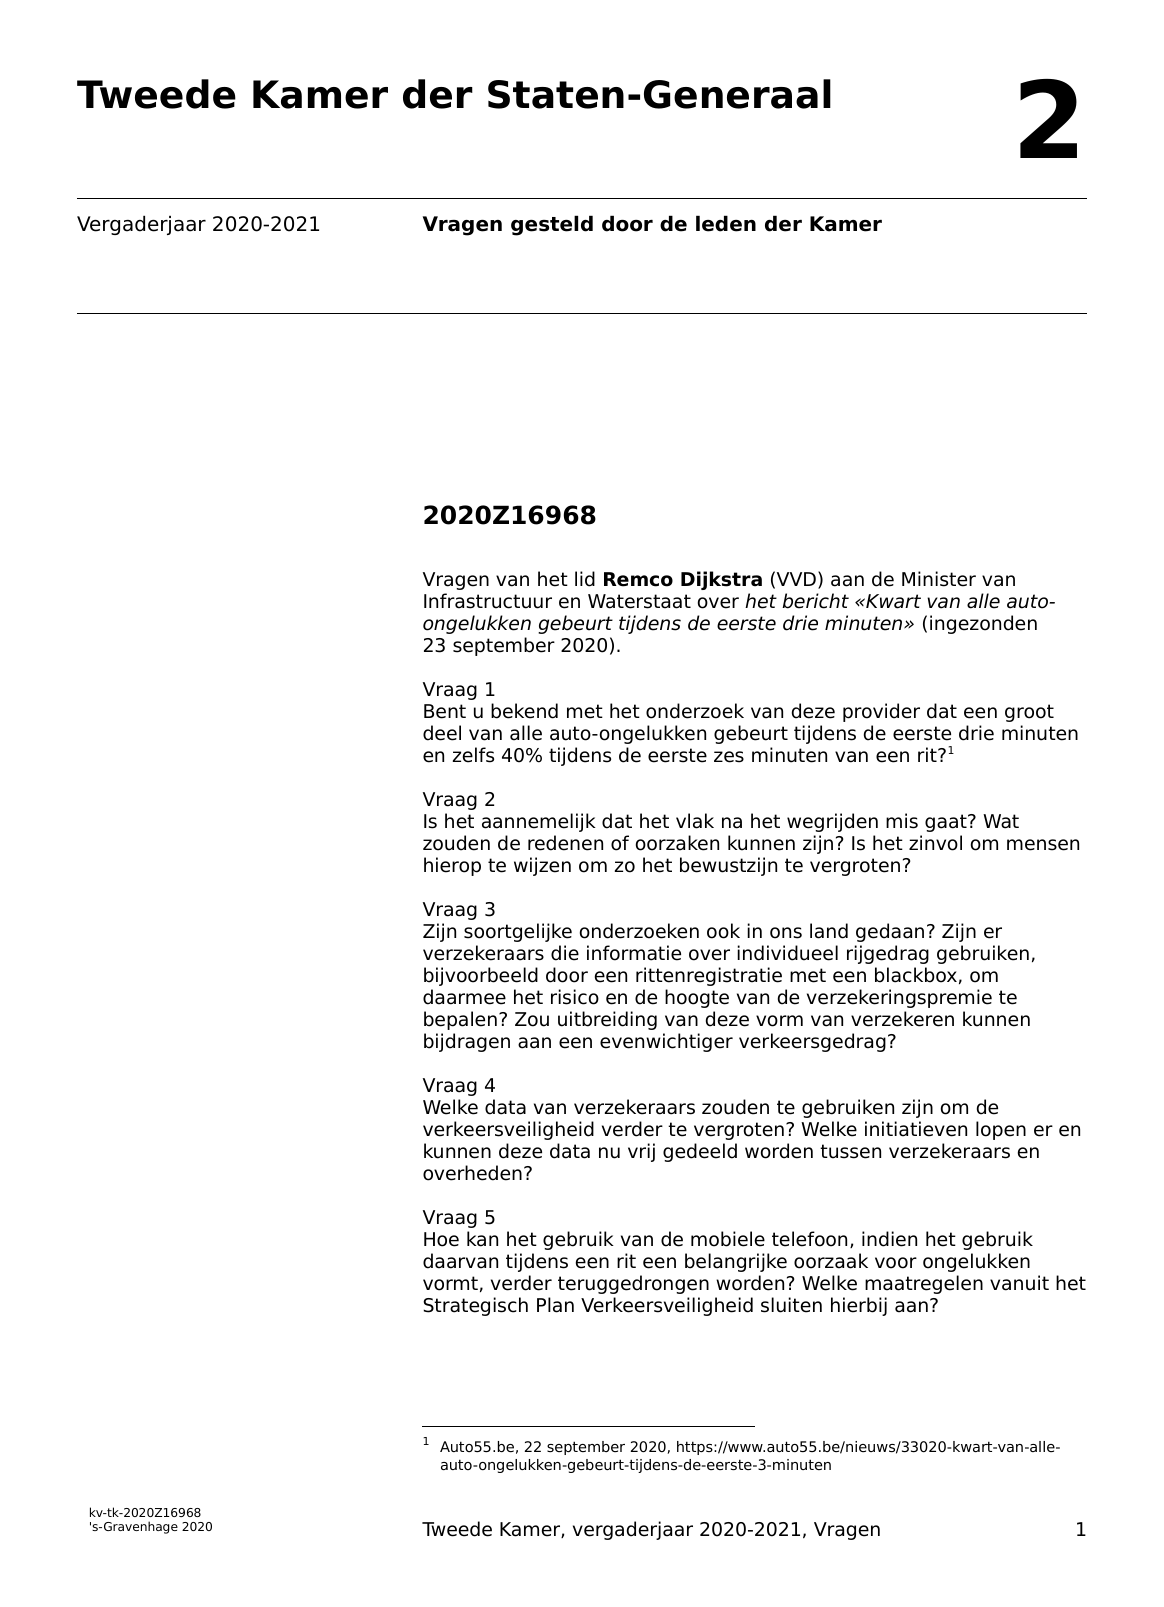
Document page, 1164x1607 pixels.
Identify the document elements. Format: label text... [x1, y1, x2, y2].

text Zijn soortgelijke onderzoeken ook in ons land gedaan? Zijn er verzekeraars die informatie over individueel rijgedrag gebruiken, bijvoorbeeld door een rittenregistratie met een blackbox, om daarmee het risico en de hoogte van de verzekeringspremie te bepalen? Zou uitbreiding van deze vorm van verzekeren kunnen bijdragen aan een evenwichtiger verkeersgedrag? [422, 921, 1087, 1053]
text Vraag 1 [422, 679, 1087, 701]
text Welke data van verzekeraars zouden te gebruiken zijn om de verkeersveiligheid verder te vergroten? Welke initiatieven lopen er en kunnen deze data nu vrij gedeeld worden tussen verzekeraars en overheden? [422, 1097, 1087, 1185]
text kv-tk-2020Z16968 [88, 1506, 323, 1520]
text Vraag 5 [422, 1207, 1087, 1229]
table_cell Vragen gesteld door de leden der Kamer [422, 199, 1087, 313]
text Vragen van het lid Remco Dijkstra (VVD) aan de Minister van Infrastructuur en Waterstaat over het bericht «Kwart van alle auto-ongelukken gebeurt tijdens de eerste drie minuten» (ingezonden 23 september 2020). [422, 569, 1087, 657]
text Auto55.be, 22 september 2020, https://www.auto55.be/nieuws/33020-kwart-van-alle-auto-ongelukken-gebeurt-tijdens-de-eerste-3-minuten [422, 1435, 1087, 1474]
text 's-Gravenhage 2020 [88, 1520, 323, 1534]
text 2020Z16968 [422, 501, 1087, 531]
text Hoe kan het gebruik van de mobiele telefoon, indien het gebruik daarvan tijdens een rit een belangrijke oorzaak voor ongelukken vormt, verder teruggedrongen worden? Welke maatregelen vanuit het Strategisch Plan Verkeersveiligheid sluiten hierbij aan? [422, 1229, 1087, 1317]
text Bent u bekend met het onderzoek van deze provider dat een groot deel van alle auto-ongelukken gebeurt tijdens de eerste drie minuten en zelfs 40% tijdens de eerste zes minuten van een rit? [422, 701, 1087, 767]
text Is het aannemelijk dat het vlak na het wegrijden mis gaat? Wat zouden de redenen of oorzaken kunnen zijn? Is het zinvol om mensen hierop te wijzen om zo het bewustzijn te vergroten? [422, 811, 1087, 877]
table_cell Vergaderjaar 2020-2021 [77, 199, 422, 313]
table_header Tweede Kamer der Staten-Generaal [77, 59, 886, 198]
text Vraag 2 [422, 789, 1087, 811]
text Vraag 3 [422, 899, 1087, 921]
table_header 2 [886, 59, 1087, 198]
text Vraag 4 [422, 1075, 1087, 1097]
